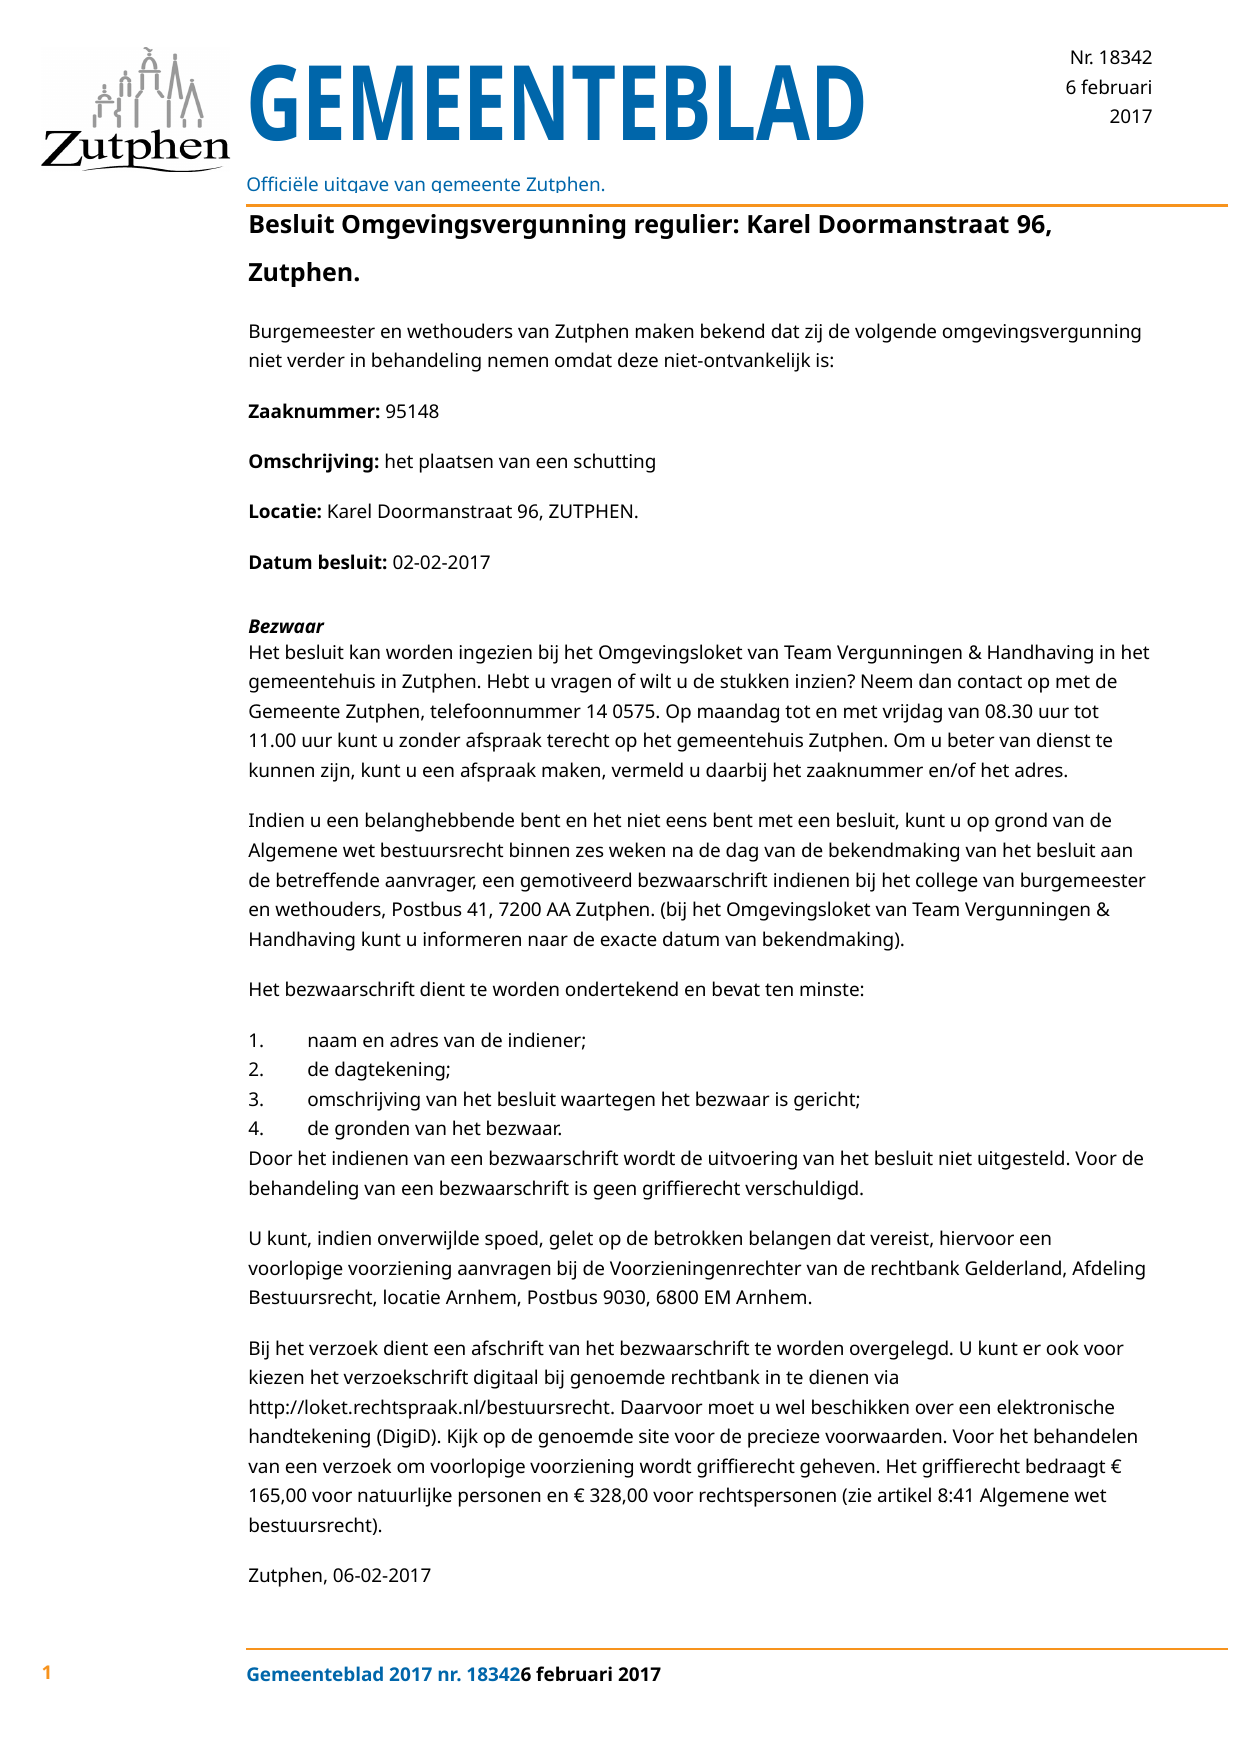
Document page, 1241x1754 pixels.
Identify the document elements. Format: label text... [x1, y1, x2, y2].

list de gronden van het bezwaar. [248, 1116, 1152, 1141]
text Indien u een belanghebbende bent en het niet eens bent met een besluit, kunt u op grond van de Algemene wet bestuursrecht binnen zes weken na de dag van de bekendmaking van het besluit aan de betreffende aanvrager, een gemotiveerd bezwaarschrift indienen bij het college van burgemeester en wethouders, Postbus 41, 7200 AA Zutphen. (bij het Omgevingsloket van Team Vergunningen & Handhaving kunt u informeren naar de exacte datum van bekendmaking). [248, 808, 1152, 952]
text Besluit Omgevingsvergunning regulier: Karel Doormanstraat 96, Zutphen. [248, 207, 1152, 288]
list omschrijving van het besluit waartegen het bezwaar is gericht; [248, 1086, 1152, 1112]
text Zutphen, 06-02-2017 [248, 1563, 1152, 1588]
text Zaaknummer: 95148 [248, 398, 1152, 424]
text Het besluit kan worden ingezien bij het Omgevingsloket van Team Vergunningen & Handhaving in het gemeentehuis in Zutphen. Hebt u vragen of wilt u de stukken inzien? Neem dan contact op met de Gemeente Zutphen, telefoonnummer 14 0575. Op maandag tot en met vrijdag van 08.30 uur tot 11.00 uur kunt u zonder afspraak terecht op het gemeentehuis Zutphen. Om u beter van dienst te kunnen zijn, kunt u een afspraak maken, vermeld u daarbij het zaaknummer en/of het adres. [248, 639, 1152, 783]
text Bij het verzoek dient een afschrift van het bezwaarschrift te worden overgelegd. U kunt er ook voor kiezen het verzoekschrift digitaal bij genoemde rechtbank in te dienen via http://loket.rechtspraak.nl/bestuursrecht. Daarvoor moet u wel beschikken over een elektronische handtekening (DigiD). Kijk op de genoemde site voor de precieze voorwaarden. Voor het behandelen van een verzoek om voorlopige voorziening wordt griffierecht geheven. Het griffierecht bedraagt € 165,00 voor natuurlijke personen en € 328,00 voor rechtspersonen (zie artikel 8:41 Algemene wet bestuursrecht). [248, 1335, 1152, 1538]
list de dagtekening; [248, 1056, 1152, 1082]
text Omschrijving: het plaatsen van een schutting [248, 448, 1152, 474]
text Datum besluit: 02-02-2017 [248, 549, 1152, 575]
list naam en adres van de indiener; [248, 1027, 1152, 1052]
text Door het indienen van een bezwaarschrift wordt de uitvoering van het besluit niet uitgesteld. Voor de behandeling van een bezwaarschrift is geen griffierecht verschuldigd. [248, 1145, 1152, 1200]
text Het bezwaarschrift dient te worden ondertekend en bevat ten minste: [248, 976, 1152, 1002]
text Bezwaar [248, 613, 1152, 639]
text Burgemeester en wethouders van Zutphen maken bekend dat zij de volgende omgevingsvergunning niet verder in behandeling nemen omdat deze niet-ontvankelijk is: [248, 318, 1152, 373]
text Locatie: Karel Doormanstraat 96, ZUTPHEN. [248, 499, 1152, 524]
picture [41, 47, 231, 172]
text U kunt, indien onverwijlde spoed, gelet op de betrokken belangen dat vereist, hiervoor een voorlopige voorziening aanvragen bij de Voorzieningenrechter van de rechtbank Gelderland, Afdeling Bestuursrecht, locatie Arnhem, Postbus 9030, 6800 EM Arnhem. [248, 1225, 1152, 1310]
